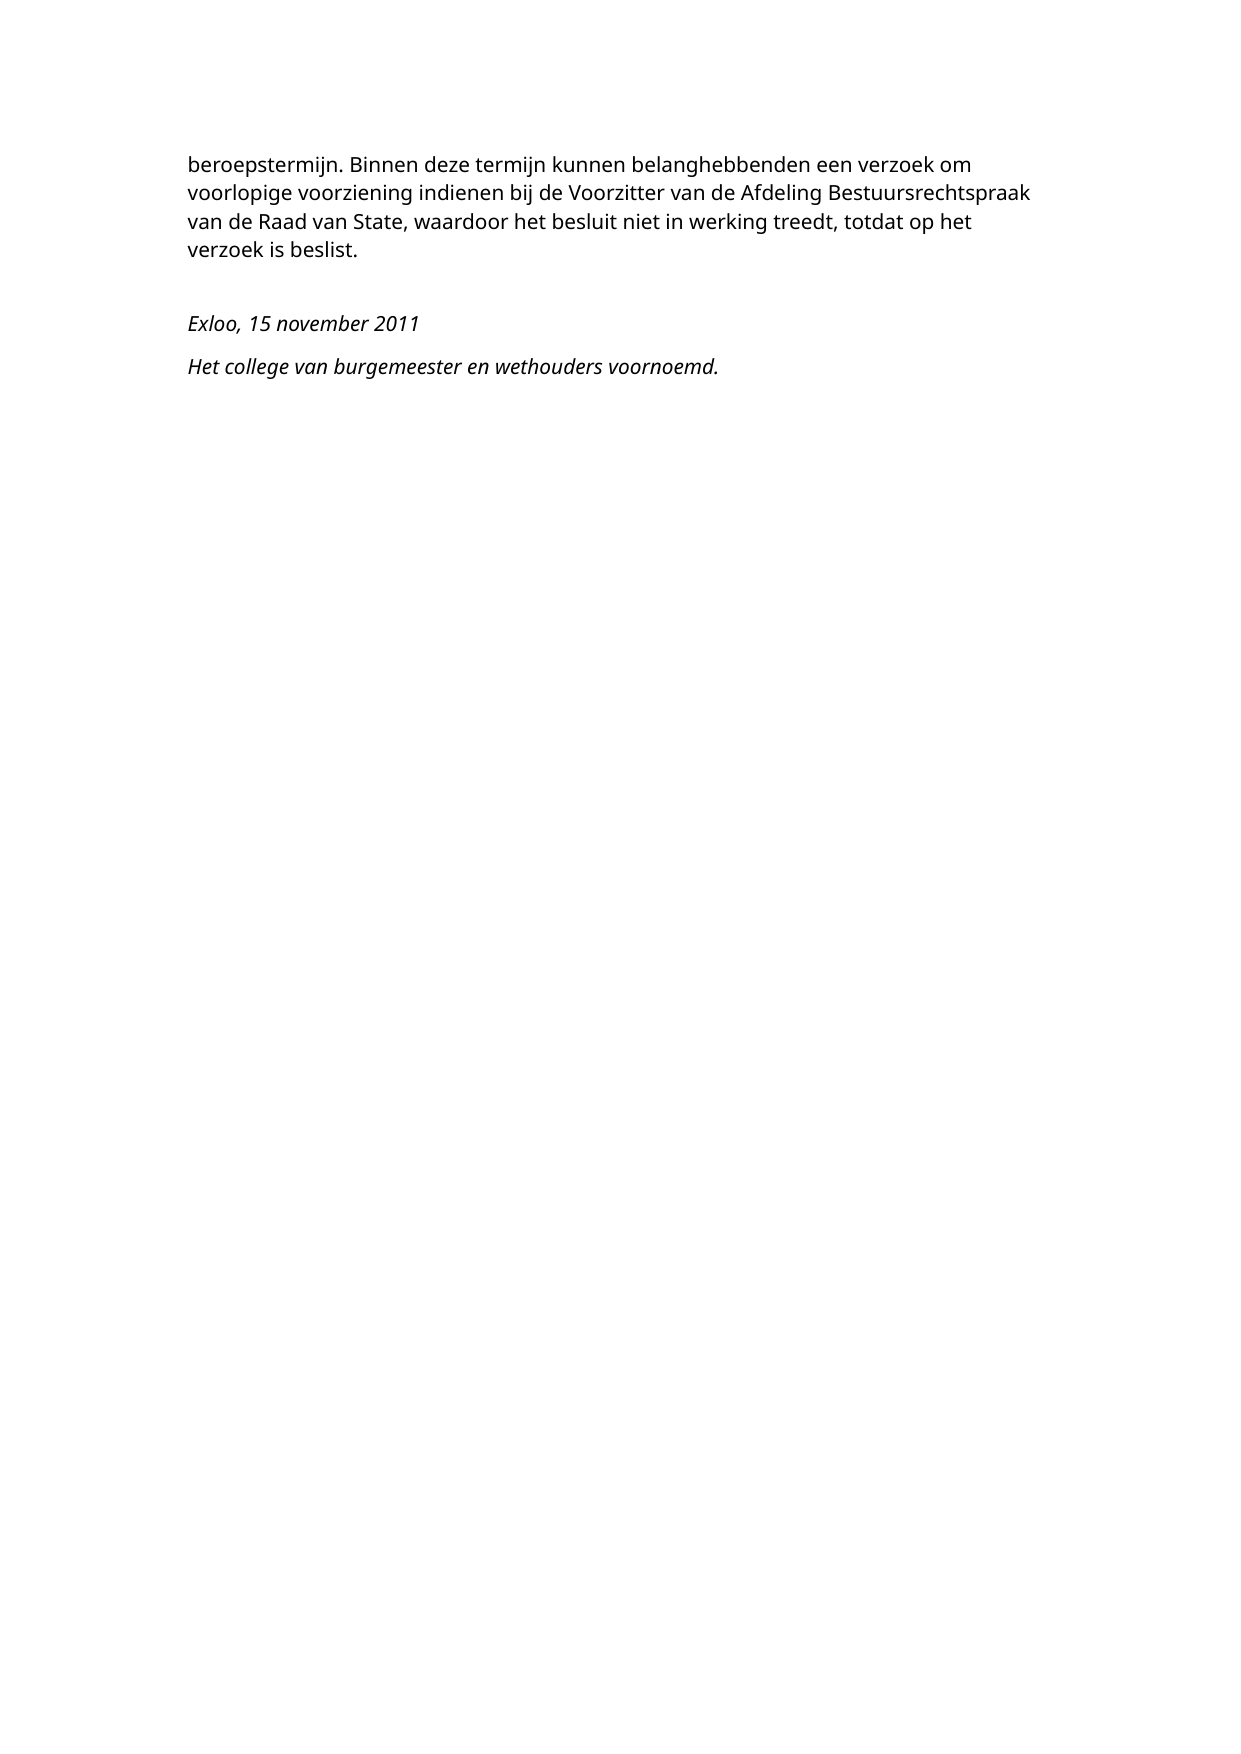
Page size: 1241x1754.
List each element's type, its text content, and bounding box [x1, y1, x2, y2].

text beroepstermijn. Binnen deze termijn kunnen belanghebbenden een verzoek om voorlopige voorziening indienen bij de Voorzitter van de Afdeling Bestuursrechtspraak van de Raad van State, waardoor het besluit niet in werking treedt, totdat op het verzoek is beslist. [187, 150, 1053, 264]
text Exloo, 15 november 2011 [187, 309, 1053, 337]
text Het college van burgemeester en wethouders voornoemd. [187, 352, 1053, 381]
